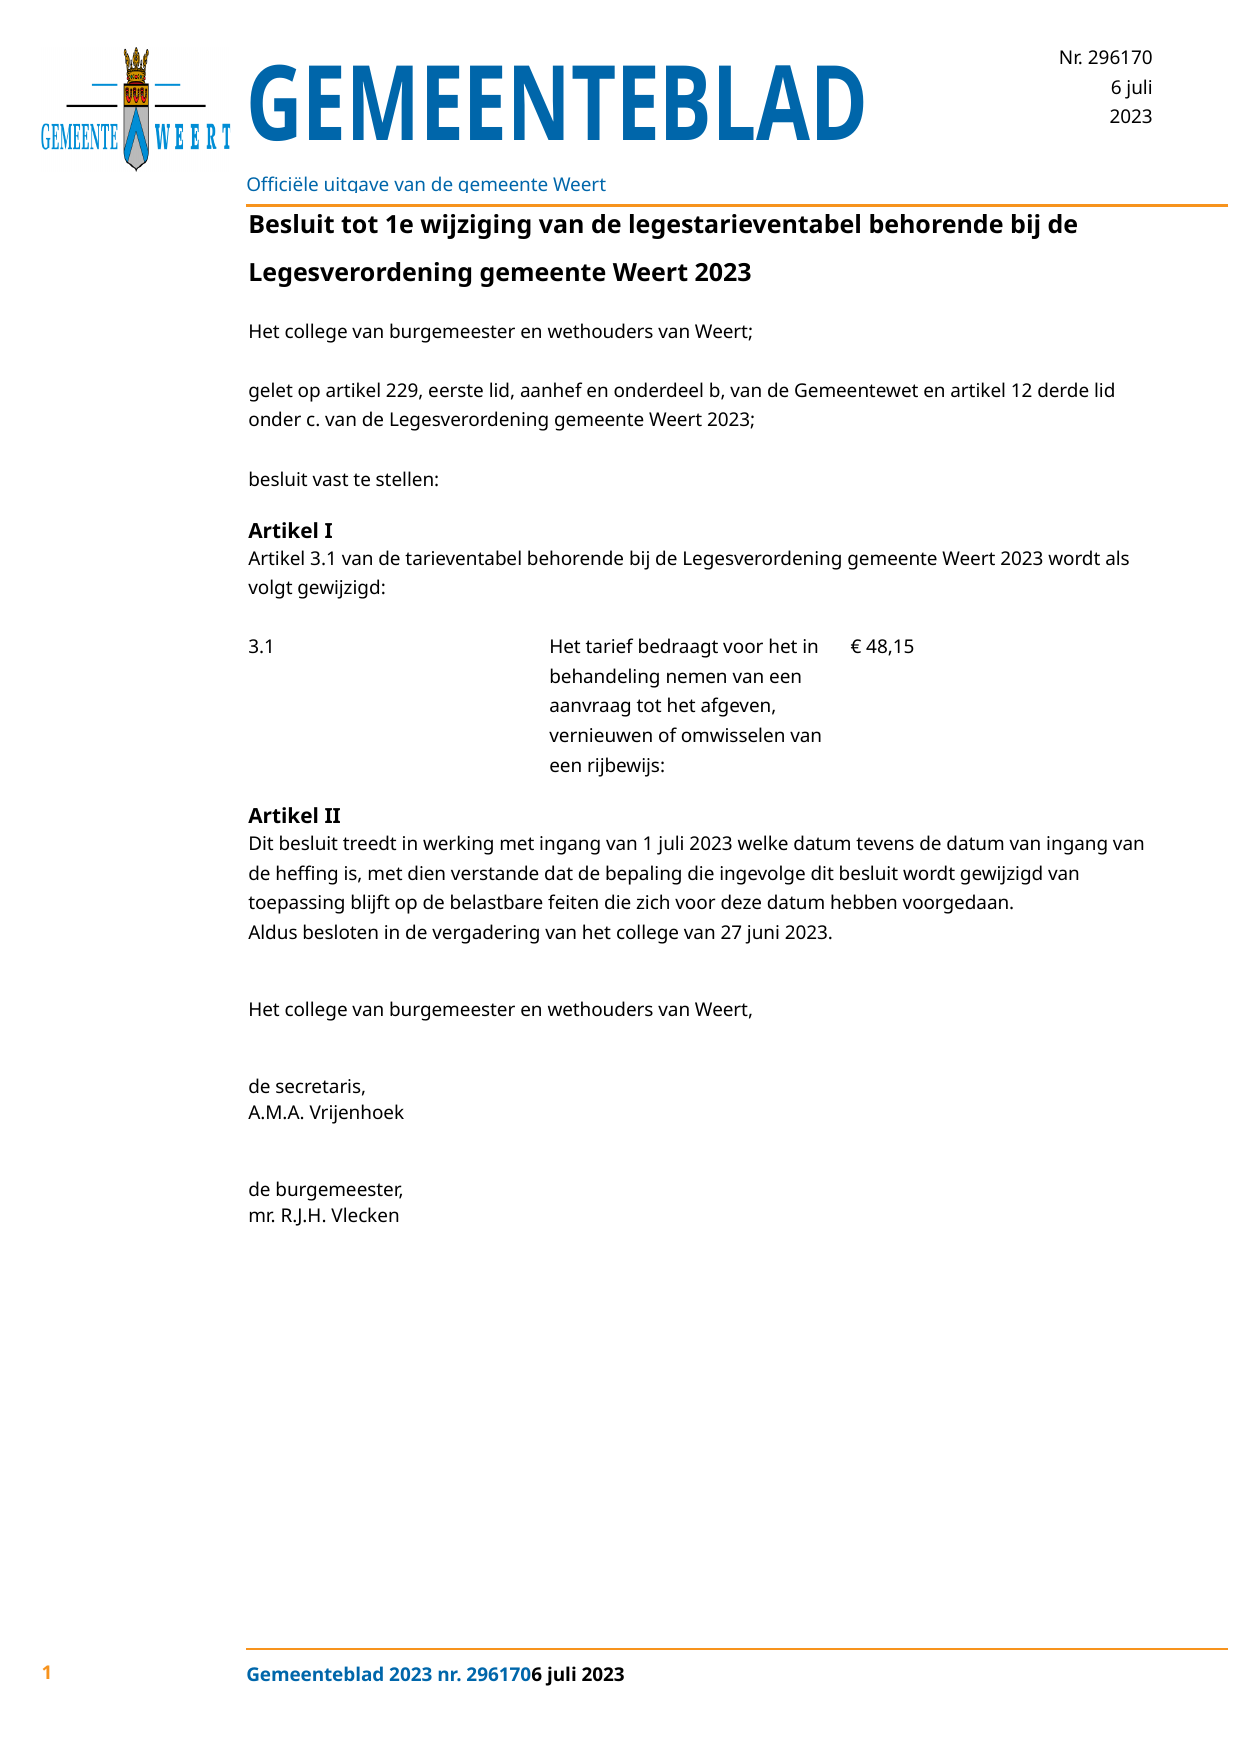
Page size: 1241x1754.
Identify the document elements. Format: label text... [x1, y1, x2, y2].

text Artikel 3.1 van de tarieventabel behorende bij de Legesverordening gemeente Weert 2023 wordt als volgt gewijzigd: [248, 545, 1152, 600]
text de secretaris, [248, 1073, 1152, 1099]
text Besluit tot 1e wijziging van de legestarieventabel behorende bij de Legesverordening gemeente Weert 2023 [248, 207, 1152, 288]
text Het college van burgemeester en wethouders van Weert, [248, 996, 1152, 1022]
table_header Het tarief bedraagt voor het in behandeling nemen van een aanvraag tot het afgeven, vernieuwen of omwisselen van een rijbewijs: [549, 634, 850, 778]
text A.M.A. Vrijenhoek [248, 1099, 1152, 1125]
text Het college van burgemeester en wethouders van Weert; [248, 318, 1152, 344]
text gelet op artikel 229, eerste lid, aanhef en onderdeel b, van de Gemeentewet en artikel 12 derde lid onder c. van de Legesverordening gemeente Weert 2023; [248, 377, 1152, 432]
text Artikel I [248, 516, 1152, 545]
table_header € 48,15 [850, 634, 1152, 778]
text Aldus besloten in de vergadering van het college van 27 juni 2023. [248, 919, 1152, 944]
picture [41, 47, 231, 172]
text de burgemeester, [248, 1176, 1152, 1202]
text Artikel II [248, 802, 1152, 830]
text mr. R.J.H. Vlecken [248, 1202, 1152, 1228]
text Dit besluit treedt in werking met ingang van 1 juli 2023 welke datum tevens de datum van ingang van de heffing is, met dien verstande dat de bepaling die ingevolge dit besluit wordt gewijzigd van toepassing blijft op de belastbare feiten die zich voor deze datum hebben voorgedaan. [248, 830, 1152, 915]
text besluit vast te stellen: [248, 466, 1152, 492]
table_header 3.1 [248, 634, 549, 778]
